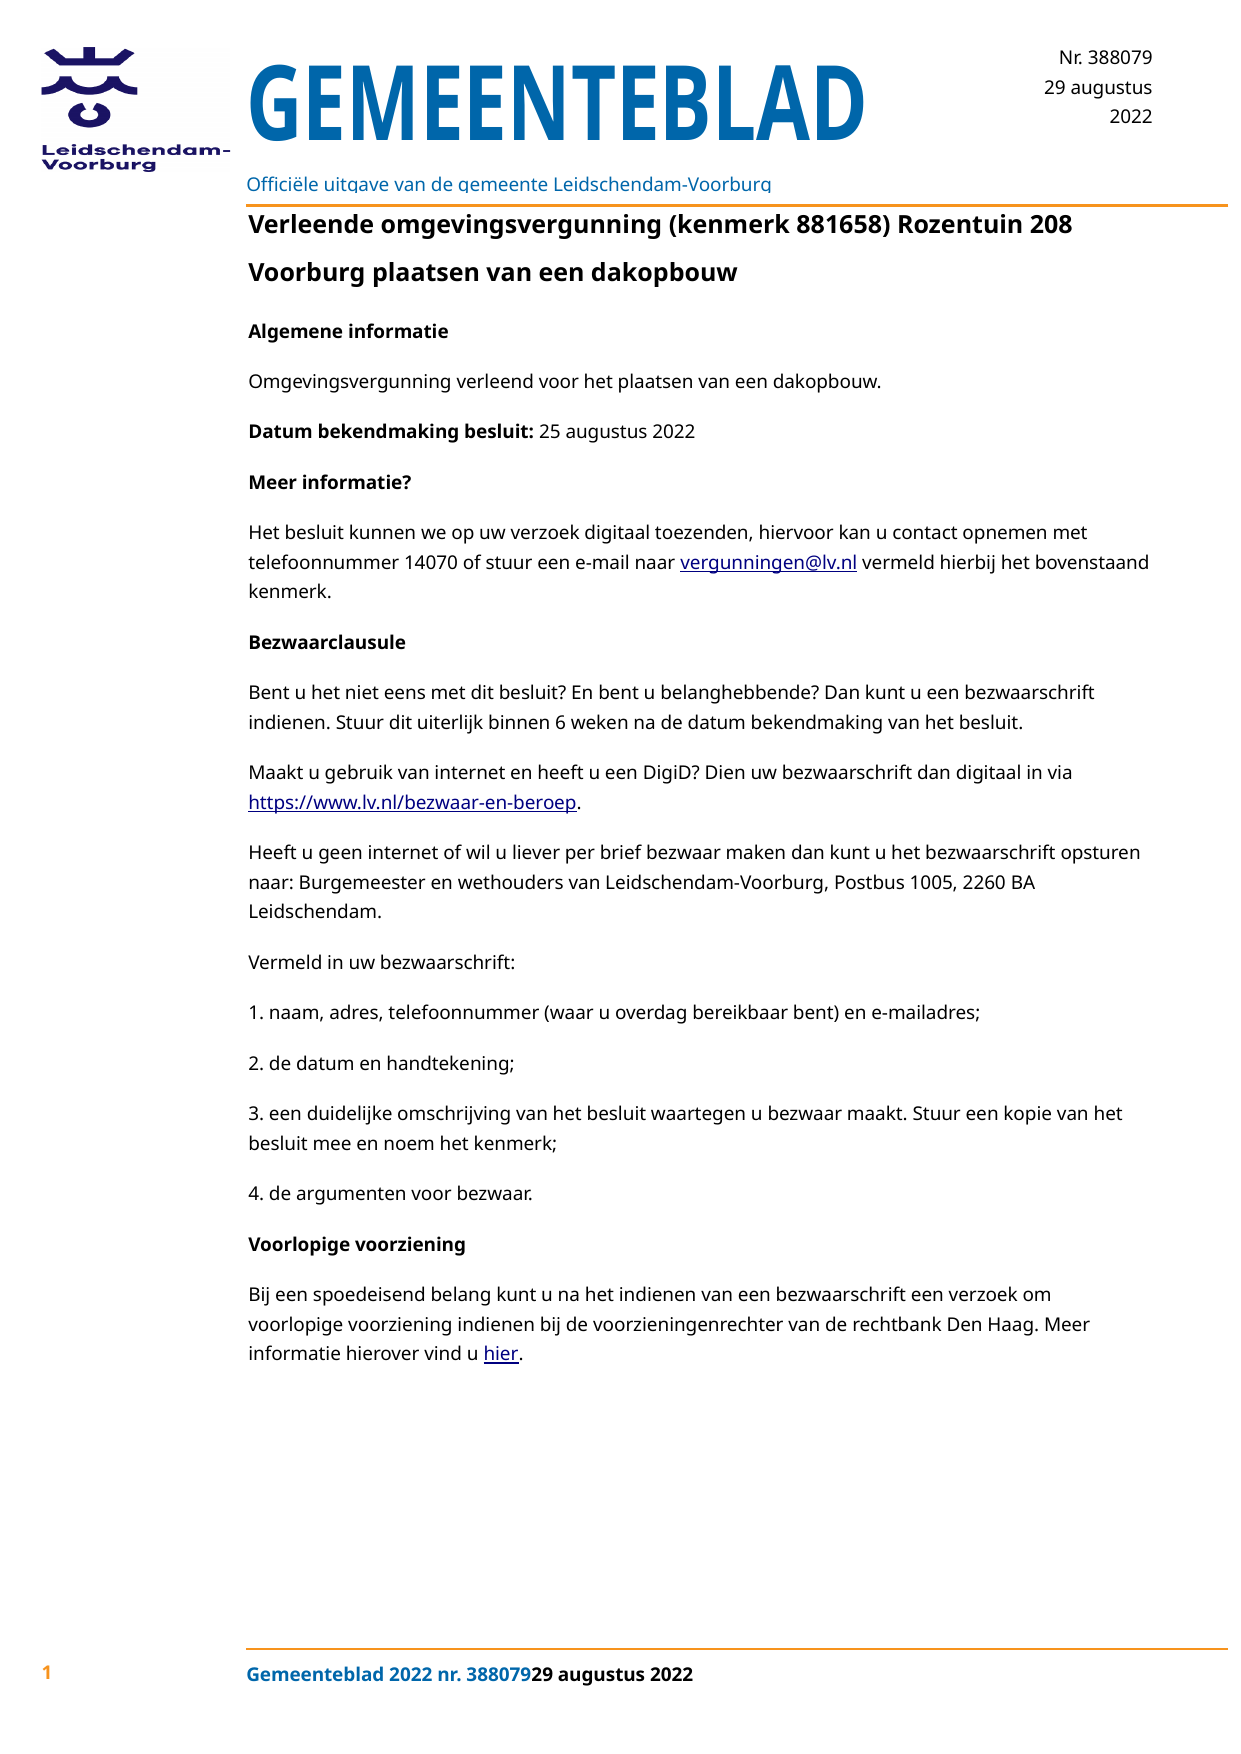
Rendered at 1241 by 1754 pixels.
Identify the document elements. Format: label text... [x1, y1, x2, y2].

text 4. de argumenten voor bezwaar. [248, 1180, 1152, 1206]
text Omgevingsvergunning verleend voor het plaatsen van een dakopbouw. [248, 368, 1152, 394]
text Meer informatie? [248, 469, 1152, 495]
text 1. naam, adres, telefoonnummer (waar u overdag bereikbaar bent) en e-mailadres; [248, 999, 1152, 1025]
text Bij een spoedeisend belang kunt u na het indienen van een bezwaarschrift een verzoek om voorlopige voorziening indienen bij de voorzieningenrechter van de rechtbank Den Haag. Meer informatie hierover vind u hier. [248, 1281, 1152, 1366]
text 2. de datum en handtekening; [248, 1050, 1152, 1076]
picture [41, 47, 231, 172]
text Datum bekendmaking besluit: 25 augustus 2022 [248, 419, 1152, 444]
text Bezwaarclausule [248, 629, 1152, 655]
text Het besluit kunnen we op uw verzoek digitaal toezenden, hiervoor kan u contact opnemen met telefoonnummer 14070 of stuur een e-mail naar vergunningen@lv.nl vermeld hierbij het bovenstaand kenmerk. [248, 519, 1152, 604]
text Voorlopige voorziening [248, 1231, 1152, 1257]
text Bent u het niet eens met dit besluit? En bent u belanghebbende? Dan kunt u een bezwaarschrift indienen. Stuur dit uiterlijk binnen 6 weken na de datum bekendmaking van het besluit. [248, 679, 1152, 735]
text Verleende omgevingsvergunning (kenmerk 881658) Rozentuin 208 Voorburg plaatsen van een dakopbouw [248, 207, 1152, 288]
text Vermeld in uw bezwaarschrift: [248, 949, 1152, 975]
text Heeft u geen internet of wil u liever per brief bezwaar maken dan kunt u het bezwaarschrift opsturen naar: Burgemeester en wethouders van Leidschendam-Voorburg, Postbus 1005, 2260 BA Leidschendam. [248, 839, 1152, 924]
text 3. een duidelijke omschrijving van het besluit waartegen u bezwaar maakt. Stuur een kopie van het besluit mee en noem het kenmerk; [248, 1100, 1152, 1156]
text Algemene informatie [248, 318, 1152, 344]
text Maakt u gebruik van internet en heeft u een DigiD? Dien uw bezwaarschrift dan digitaal in via https://www.lv.nl/bezwaar-en-beroep. [248, 759, 1152, 815]
